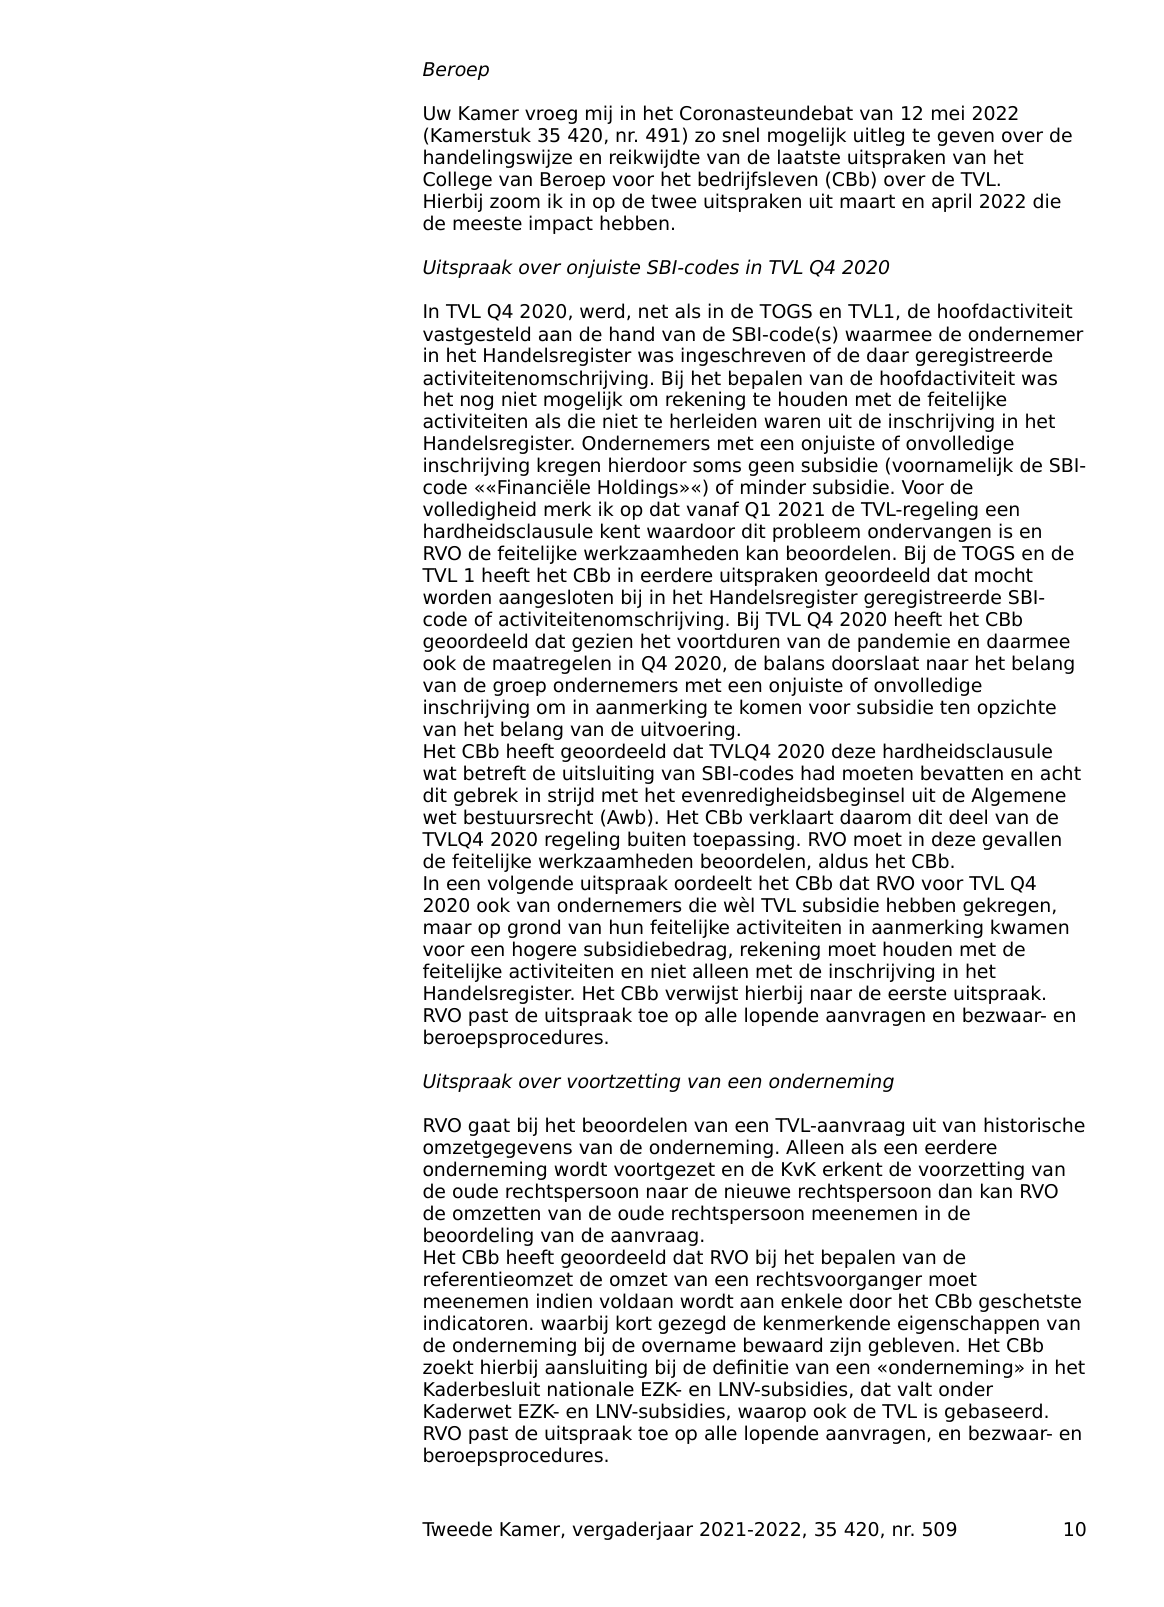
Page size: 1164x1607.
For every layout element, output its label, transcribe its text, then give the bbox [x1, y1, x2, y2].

text RVO past de uitspraak toe op alle lopende aanvragen en bezwaar- en beroepsprocedures. [422, 1005, 1087, 1049]
subtitle Uitspraak over onjuiste SBI-codes in TVL Q4 2020 [422, 257, 1087, 279]
text Uw Kamer vroeg mij in het Coronasteundebat van 12 mei 2022 (Kamerstuk 35 420, nr. 491) zo snel mogelijk uitleg te geven over de handelingswijze en reikwijdte van de laatste uitspraken van het College van Beroep voor het bedrijfsleven (CBb) over de TVL. [422, 103, 1087, 191]
text RVO past de uitspraak toe op alle lopende aanvragen, en bezwaar- en beroepsprocedures. [422, 1423, 1087, 1467]
text Het CBb heeft geoordeeld dat RVO bij het bepalen van de referentieomzet de omzet van een rechtsvoorganger moet meenemen indien voldaan wordt aan enkele door het CBb geschetste indicatoren. waarbij kort gezegd de kenmerkende eigenschappen van de onderneming bij de overname bewaard zijn gebleven. Het CBb zoekt hierbij aansluiting bij de definitie van een «onderneming» in het Kaderbesluit nationale EZK- en LNV-subsidies, dat valt onder Kaderwet EZK- en LNV-subsidies, waarop ook de TVL is gebaseerd. [422, 1247, 1087, 1423]
text Het CBb heeft geoordeeld dat TVLQ4 2020 deze hardheidsclausule wat betreft de uitsluiting van SBI-codes had moeten bevatten en acht dit gebrek in strijd met het evenredigheidsbeginsel uit de Algemene wet bestuursrecht (Awb). Het CBb verklaart daarom dit deel van de TVLQ4 2020 regeling buiten toepassing. RVO moet in deze gevallen de feitelijke werkzaamheden beoordelen, aldus het CBb. [422, 741, 1087, 873]
text In TVL Q4 2020, werd, net als in de TOGS en TVL1, de hoofdactiviteit vastgesteld aan de hand van de SBI-code(s) waarmee de ondernemer in het Handelsregister was ingeschreven of de daar geregistreerde activiteitenomschrijving. Bij het bepalen van de hoofdactiviteit was het nog niet mogelijk om rekening te houden met de feitelijke activiteiten als die niet te herleiden waren uit de inschrijving in het Handelsregister. Ondernemers met een onjuiste of onvolledige inschrijving kregen hierdoor soms geen subsidie (voornamelijk de SBI-code ««Financiële Holdings»«) of minder subsidie. Voor de volledigheid merk ik op dat vanaf Q1 2021 de TVL-regeling een hardheidsclausule kent waardoor dit probleem ondervangen is en RVO de feitelijke werkzaamheden kan beoordelen. Bij de TOGS en de TVL 1 heeft het CBb in eerdere uitspraken geoordeeld dat mocht worden aangesloten bij in het Handelsregister geregistreerde SBI-code of activiteitenomschrijving. Bij TVL Q4 2020 heeft het CBb geoordeeld dat gezien het voortduren van de pandemie en daarmee ook de maatregelen in Q4 2020, de balans doorslaat naar het belang van de groep ondernemers met een onjuiste of onvolledige inschrijving om in aanmerking te komen voor subsidie ten opzichte van het belang van de uitvoering. [422, 301, 1087, 741]
text Hierbij zoom ik in op de twee uitspraken uit maart en april 2022 die de meeste impact hebben. [422, 191, 1087, 235]
text In een volgende uitspraak oordeelt het CBb dat RVO voor TVL Q4 2020 ook van ondernemers die wèl TVL subsidie hebben gekregen, maar op grond van hun feitelijke activiteiten in aanmerking kwamen voor een hogere subsidiebedrag, rekening moet houden met de feitelijke activiteiten en niet alleen met de inschrijving in het Handelsregister. Het CBb verwijst hierbij naar de eerste uitspraak. [422, 873, 1087, 1005]
subtitle Beroep [422, 59, 1087, 81]
text RVO gaat bij het beoordelen van een TVL-aanvraag uit van historische omzetgegevens van de onderneming. Alleen als een eerdere onderneming wordt voortgezet en de KvK erkent de voorzetting van de oude rechtspersoon naar de nieuwe rechtspersoon dan kan RVO de omzetten van de oude rechtspersoon meenemen in de beoordeling van de aanvraag. [422, 1115, 1087, 1247]
subtitle Uitspraak over voortzetting van een onderneming [422, 1071, 1087, 1093]
